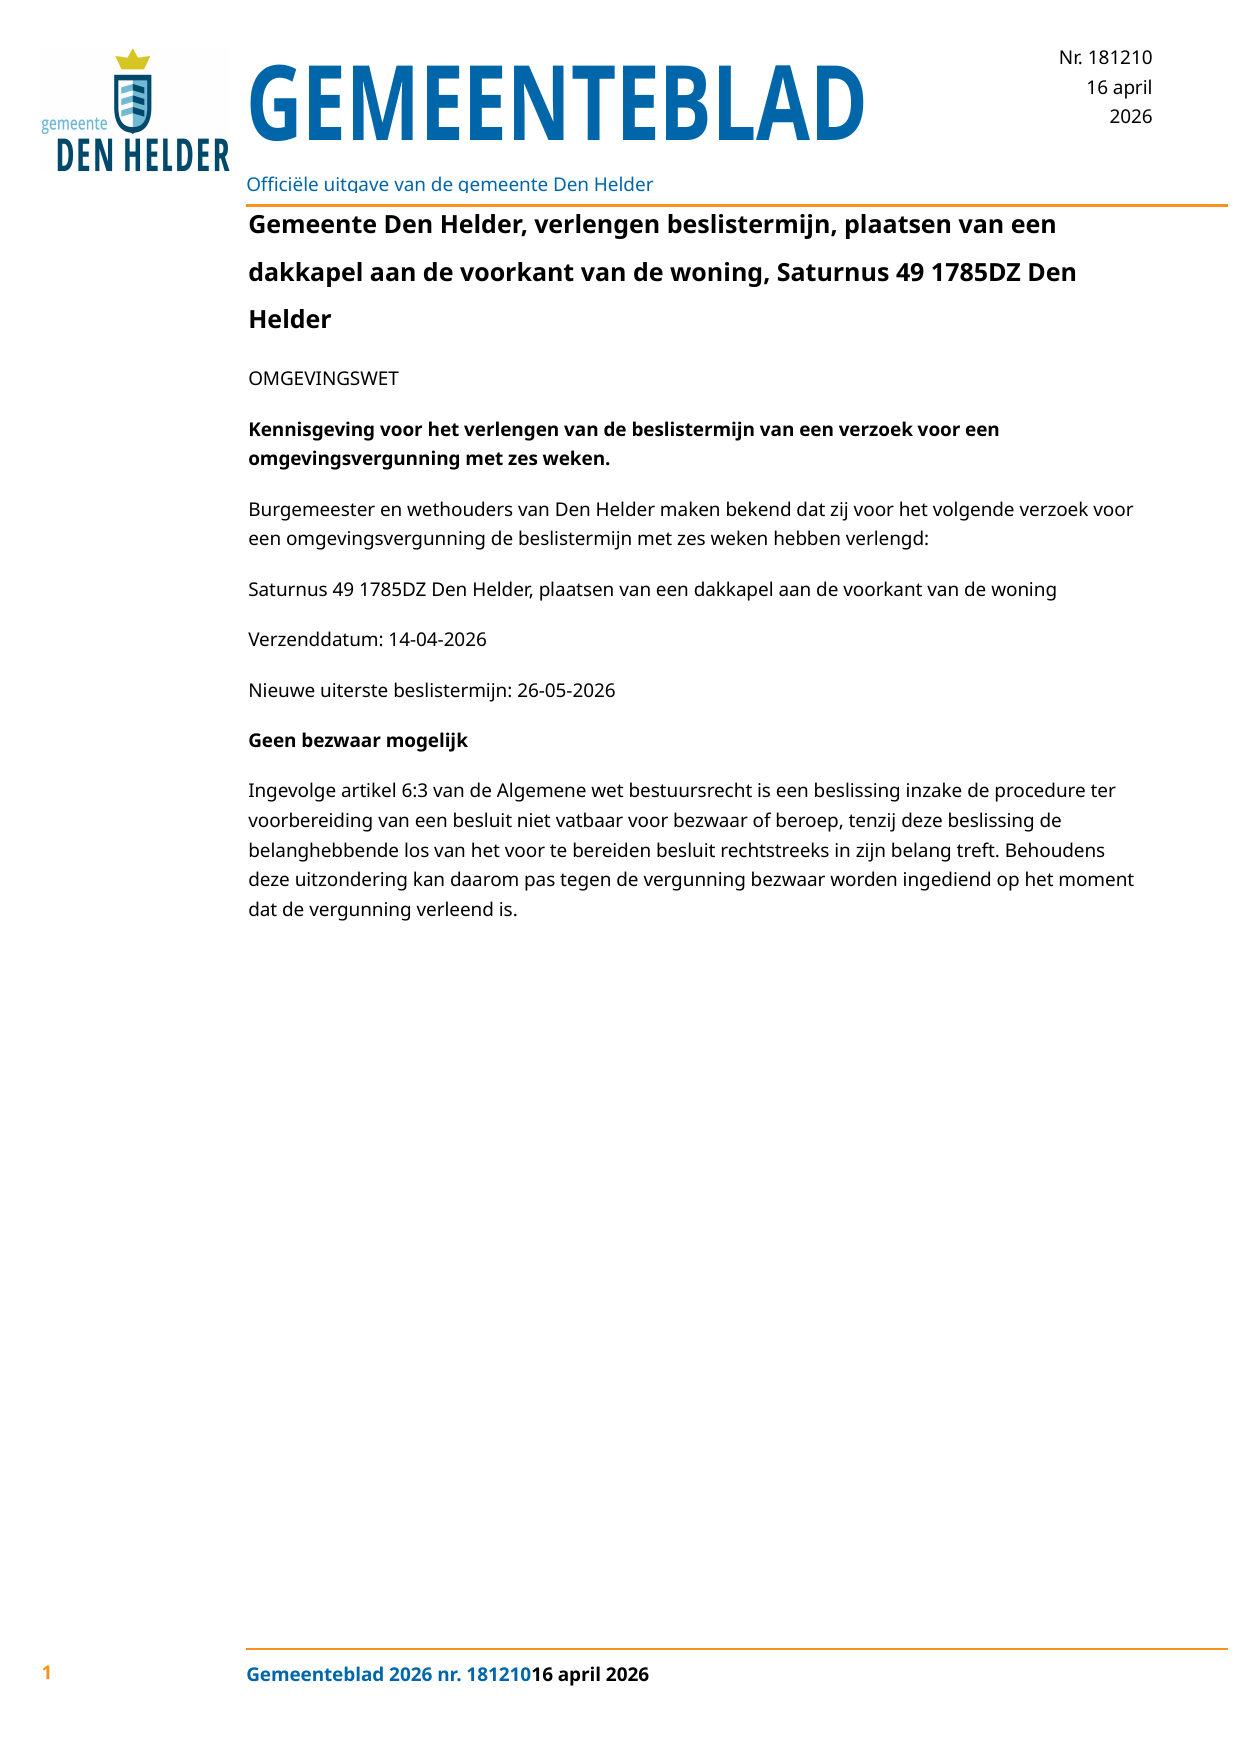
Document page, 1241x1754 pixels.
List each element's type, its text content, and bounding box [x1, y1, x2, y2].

text Kennisgeving voor het verlengen van de beslistermijn van een verzoek voor een omgevingsvergunning met zes weken. [248, 416, 1152, 471]
text Burgemeester en wethouders van Den Helder maken bekend dat zij voor het volgende verzoek voor een omgevingsvergunning de beslistermijn met zes weken hebben verlengd: [248, 496, 1152, 551]
text Saturnus 49 1785DZ Den Helder, plaatsen van een dakkapel aan de voorkant van de woning [248, 576, 1152, 602]
picture [41, 47, 231, 172]
text OMGEVINGSWET [248, 366, 1152, 391]
picture [100, 154, 106, 172]
text Gemeente Den Helder, verlengen beslistermijn, plaatsen van een dakkapel aan de voorkant van de woning, Saturnus 49 1785DZ Den Helder [248, 207, 1152, 336]
text Ingevolge artikel 6:3 van de Algemene wet bestuursrecht is een beslissing inzake de procedure ter voorbereiding van een besluit niet vatbaar voor bezwaar of beroep, tenzij deze beslissing de belanghebbende los van het voor te bereiden besluit rechtstreeks in zijn belang treft. Behoudens deze uitzondering kan daarom pas tegen de vergunning bezwaar worden ingediend op het moment dat de vergunning verleend is. [248, 778, 1152, 922]
picture [220, 160, 224, 172]
picture [63, 144, 68, 165]
text Nieuwe uiterste beslistermijn: 26-05-2026 [248, 677, 1152, 702]
picture [182, 144, 187, 165]
text Verzenddatum: 14-04-2026 [248, 626, 1152, 652]
text Geen bezwaar mogelijk [248, 727, 1152, 753]
picture [130, 157, 135, 172]
